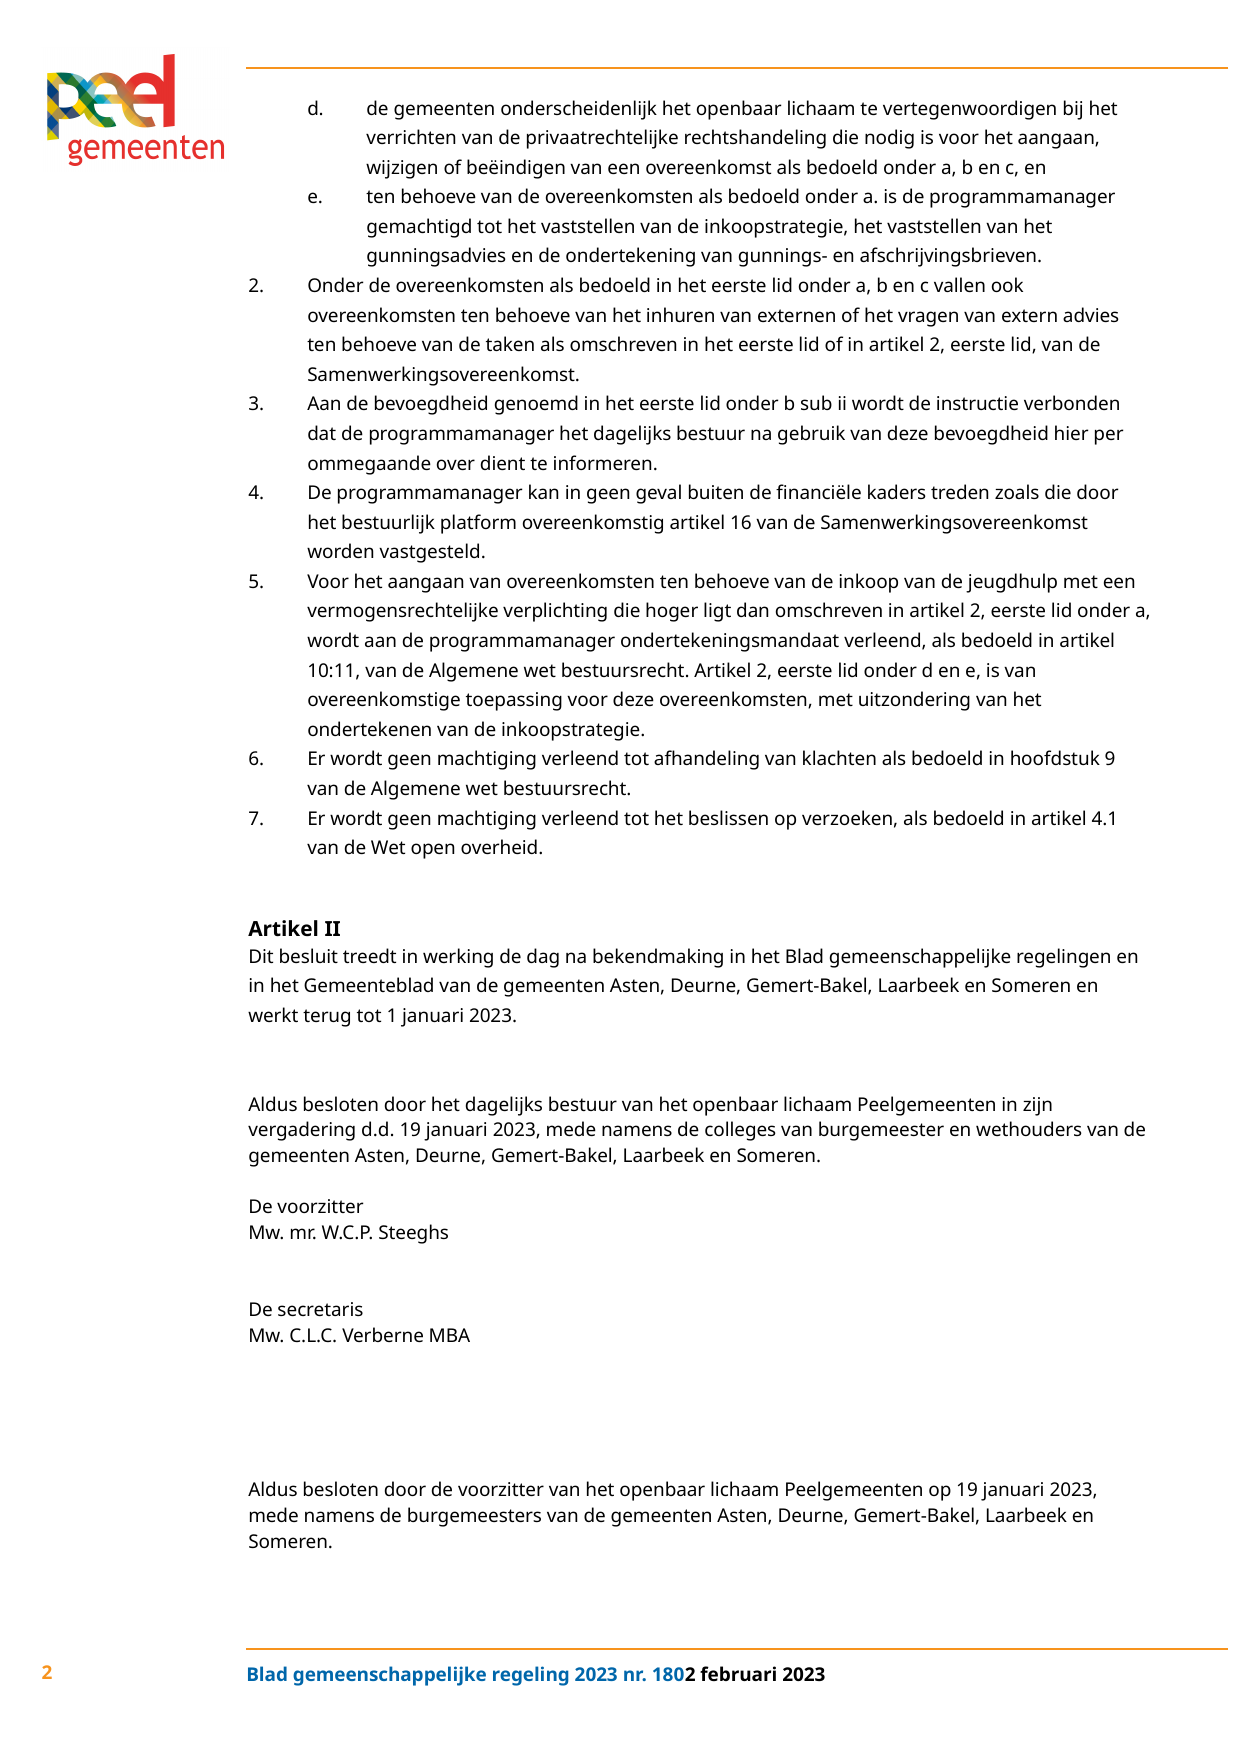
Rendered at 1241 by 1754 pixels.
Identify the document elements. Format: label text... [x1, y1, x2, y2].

list Voor het aangaan van overeenkomsten ten behoeve van de inkoop van de jeugdhulp met een vermogensrechtelijke verplichting die hoger ligt dan omschreven in artikel 2, eerste lid onder a, wordt aan de programmamanager ondertekeningsmandaat verleend, als bedoeld in artikel 10:11, van de Algemene wet bestuursrecht. Artikel 2, eerste lid onder d en e, is van overeenkomstige toepassing voor deze overeenkomsten, met uitzondering van het ondertekenen van de inkoopstrategie. [248, 568, 1152, 742]
list Aan de bevoegdheid genoemd in het eerste lid onder b sub ii wordt de instructie verbonden dat de programmamanager het dagelijks bestuur na gebruik van deze bevoegdheid hier per ommegaande over dient te informeren. [248, 391, 1152, 476]
text Dit besluit treedt in werking de dag na bekendmaking in het Blad gemeenschappelijke regelingen en in het Gemeenteblad van de gemeenten Asten, Deurne, Gemert-Bakel, Laarbeek en Someren en werkt terug tot 1 januari 2023. [248, 943, 1152, 1028]
text Aldus besloten door het dagelijks bestuur van het openbaar lichaam Peelgemeenten in zijn vergadering d.d. 19 januari 2023, mede namens de colleges van burgemeester en wethouders van de gemeenten Asten, Deurne, Gemert-Bakel, Laarbeek en Someren. [248, 1091, 1152, 1168]
list ten behoeve van de overeenkomsten als bedoeld onder a. is de programmamanager gemachtigd tot het vaststellen van de inkoopstrategie, het vaststellen van het gunningsadvies en de ondertekening van gunnings- en afschrijvingsbrieven. [307, 183, 1152, 268]
text Artikel II [248, 914, 1152, 943]
text Aldus besloten door de voorzitter van het openbaar lichaam Peelgemeenten op 19 januari 2023, mede namens de burgemeesters van de gemeenten Asten, Deurne, Gemert-Bakel, Laarbeek en Someren. [248, 1477, 1152, 1554]
text De secretaris [248, 1297, 1152, 1322]
list de gemeenten onderscheidenlijk het openbaar lichaam te vertegenwoordigen bij het verrichten van de privaatrechtelijke rechtshandeling die nodig is voor het aangaan, wijzigen of beëindigen van een overeenkomst als bedoeld onder a, b en c, en [307, 95, 1152, 180]
picture [41, 47, 231, 172]
text Mw. C.L.C. Verberne MBA [248, 1322, 1152, 1348]
text Mw. mr. W.C.P. Steeghs [248, 1219, 1152, 1245]
list Er wordt geen machtiging verleend tot het beslissen op verzoeken, als bedoeld in artikel 4.1 van de Wet open overheid. [248, 805, 1152, 860]
list De programmamanager kan in geen geval buiten de financiële kaders treden zoals die door het bestuurlijk platform overeenkomstig artikel 16 van de Samenwerkingsovereenkomst worden vastgesteld. [248, 479, 1152, 564]
list Onder de overeenkomsten als bedoeld in het eerste lid onder a, b en c vallen ook overeenkomsten ten behoeve van het inhuren van externen of het vragen van extern advies ten behoeve van de taken als omschreven in het eerste lid of in artikel 2, eerste lid, van de Samenwerkingsovereenkomst. [248, 272, 1152, 387]
list Er wordt geen machtiging verleend tot afhandeling van klachten als bedoeld in hoofdstuk 9 van de Algemene wet bestuursrecht. [248, 746, 1152, 801]
text De voorzitter [248, 1194, 1152, 1219]
